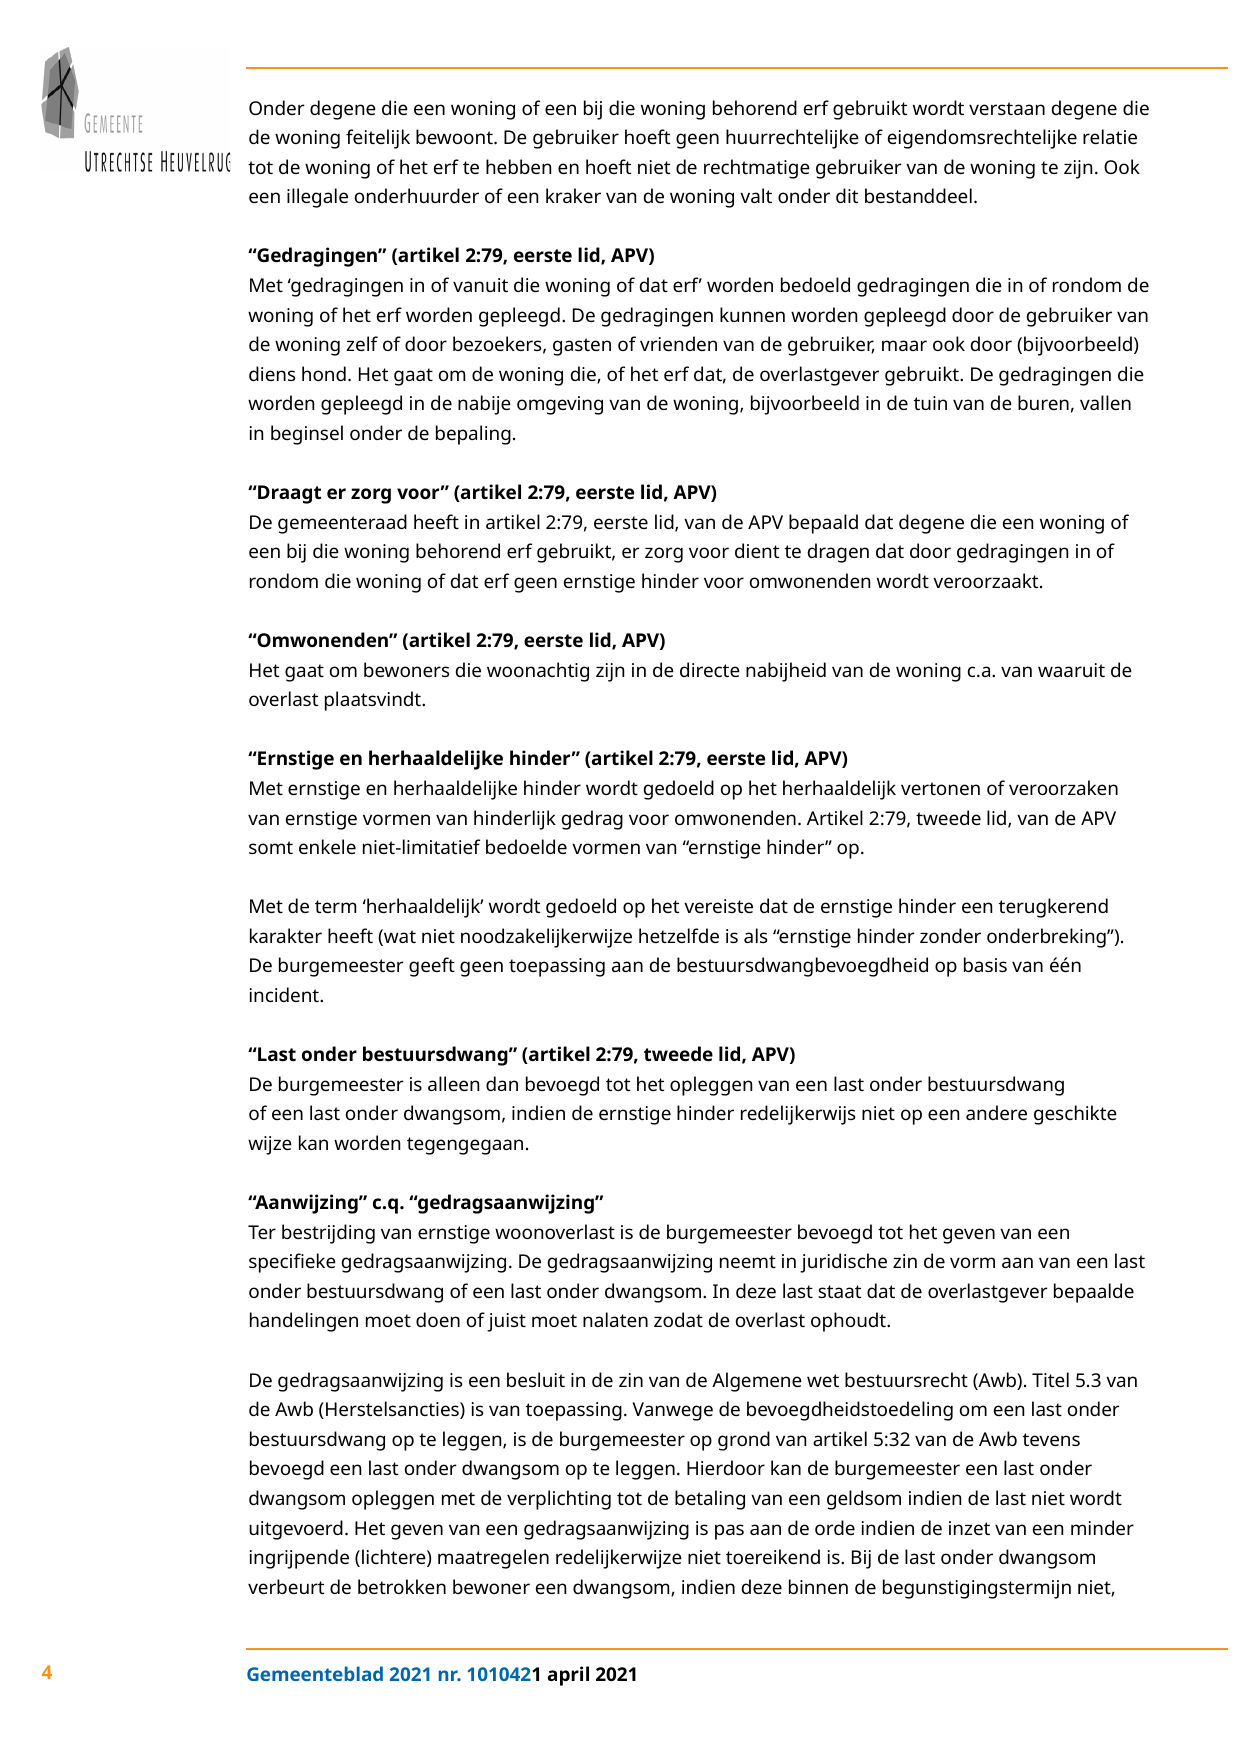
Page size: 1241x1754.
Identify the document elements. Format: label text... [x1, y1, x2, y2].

text “Draagt er zorg voor” (artikel 2:79, eerste lid, APV) [248, 479, 1152, 505]
text Met de term ‘herhaaldelijk’ wordt gedoeld op het vereiste dat de ernstige hinder een terugkerend karakter heeft (wat niet noodzakelijkerwijze hetzelfde is als “ernstige hinder zonder onderbreking”). De burgemeester geeft geen toepassing aan de bestuursdwangbevoegdheid op basis van één incident. [248, 893, 1152, 1008]
picture [41, 47, 231, 172]
text “Last onder bestuursdwang” (artikel 2:79, tweede lid, APV) [248, 1041, 1152, 1067]
text Met ernstige en herhaaldelijke hinder wordt gedoeld op het herhaaldelijk vertonen of veroorzaken van ernstige vormen van hinderlijk gedrag voor omwonenden. Artikel 2:79, tweede lid, van de APV somt enkele niet-limitatief bedoelde vormen van “ernstige hinder” op. [248, 775, 1152, 860]
text of een last onder dwangsom, indien de ernstige hinder redelijkerwijs niet op een andere geschikte wijze kan worden tegengegaan. [248, 1101, 1152, 1156]
text “Omwonenden” (artikel 2:79, eerste lid, APV) [248, 627, 1152, 653]
text “Ernstige en herhaaldelijke hinder” (artikel 2:79, eerste lid, APV) [248, 746, 1152, 771]
text “Aanwijzing” c.q. “gedragsaanwijzing” [248, 1189, 1152, 1215]
text De burgemeester is alleen dan bevoegd tot het opleggen van een last onder bestuursdwang [248, 1071, 1152, 1097]
text Met ‘gedragingen in of vanuit die woning of dat erf’ worden bedoeld gedragingen die in of rondom de woning of het erf worden gepleegd. De gedragingen kunnen worden gepleegd door de gebruiker van de woning zelf of door bezoekers, gasten of vrienden van de gebruiker, maar ook door (bijvoorbeeld) diens hond. Het gaat om de woning die, of het erf dat, de overlastgever gebruikt. De gedragingen die worden gepleegd in de nabije omgeving van de woning, bijvoorbeeld in de tuin van de buren, vallen in beginsel onder de bepaling. [248, 272, 1152, 446]
text “Gedragingen” (artikel 2:79, eerste lid, APV) [248, 243, 1152, 268]
text Onder degene die een woning of een bij die woning behorend erf gebruikt wordt verstaan degene die de woning feitelijk bewoont. De gebruiker hoeft geen huurrechtelijke of eigendomsrechtelijke relatie tot de woning of het erf te hebben en hoeft niet de rechtmatige gebruiker van de woning te zijn. Ook een illegale onderhuurder of een kraker van de woning valt onder dit bestanddeel. [248, 95, 1152, 209]
text Het gaat om bewoners die woonachtig zijn in de directe nabijheid van de woning c.a. van waaruit de overlast plaatsvindt. [248, 657, 1152, 712]
text Ter bestrijding van ernstige woonoverlast is de burgemeester bevoegd tot het geven van een specifieke gedragsaanwijzing. De gedragsaanwijzing neemt in juridische zin de vorm aan van een last onder bestuursdwang of een last onder dwangsom. In deze last staat dat de overlastgever bepaalde handelingen moet doen of juist moet nalaten zodat de overlast ophoudt. [248, 1219, 1152, 1333]
text De gedragsaanwijzing is een besluit in de zin van de Algemene wet bestuursrecht (Awb). Titel 5.3 van de Awb (Herstelsancties) is van toepassing. Vanwege de bevoegdheidstoedeling om een last onder bestuursdwang op te leggen, is de burgemeester op grond van artikel 5:32 van de Awb tevens bevoegd een last onder dwangsom op te leggen. Hierdoor kan de burgemeester een last onder dwangsom opleggen met de verplichting tot de betaling van een geldsom indien de last niet wordt uitgevoerd. Het geven van een gedragsaanwijzing is pas aan de orde indien de inzet van een minder ingrijpende (lichtere) maatregelen redelijkerwijze niet toereikend is. Bij de last onder dwangsom verbeurt de betrokken bewoner een dwangsom, indien deze binnen de begunstigingstermijn niet, [248, 1367, 1152, 1600]
text De gemeenteraad heeft in artikel 2:79, eerste lid, van de APV bepaald dat degene die een woning of een bij die woning behorend erf gebruikt, er zorg voor dient te dragen dat door gedragingen in of rondom die woning of dat erf geen ernstige hinder voor omwonenden wordt veroorzaakt. [248, 509, 1152, 594]
